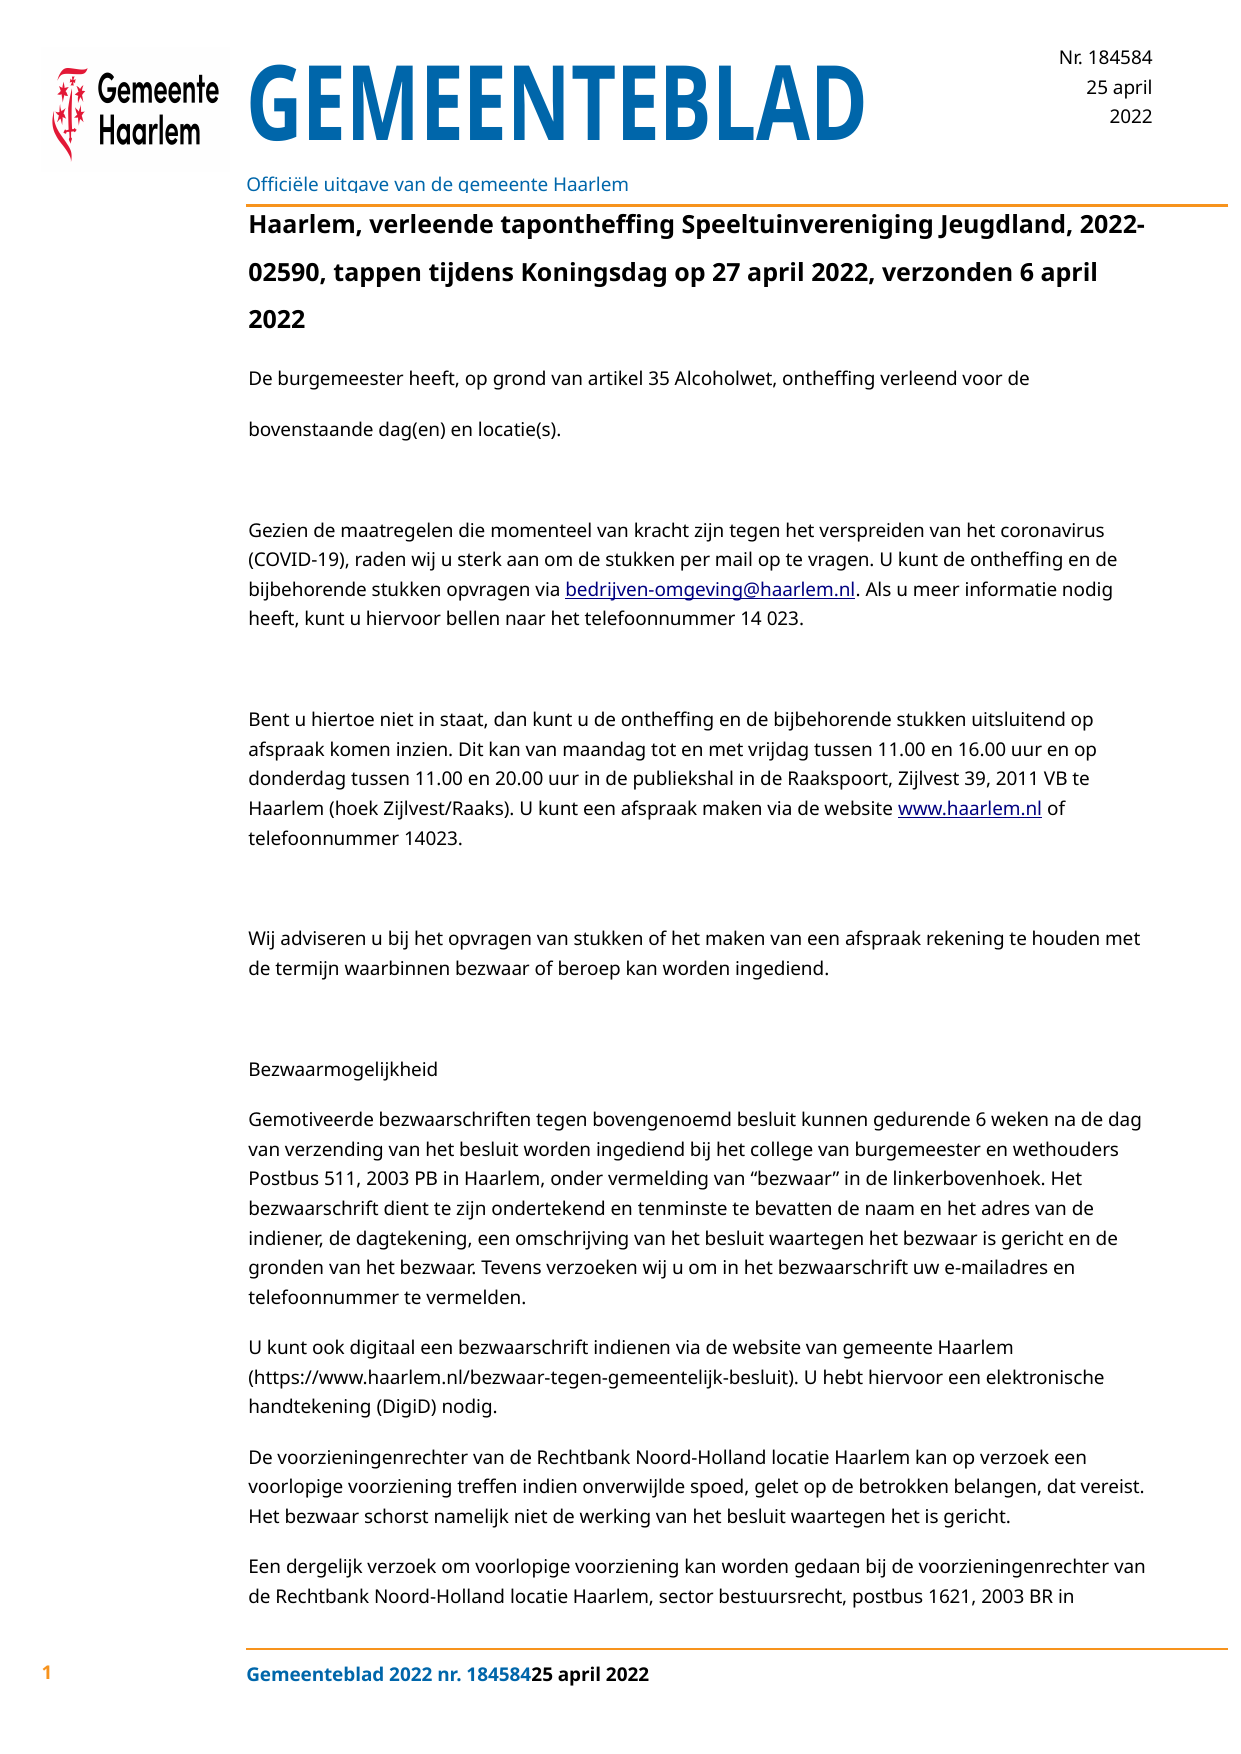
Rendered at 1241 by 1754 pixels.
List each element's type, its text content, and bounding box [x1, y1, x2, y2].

text Gemotiveerde bezwaarschriften tegen bovengenoemd besluit kunnen gedurende 6 weken na de dag van verzending van het besluit worden ingediend bij het college van burgemeester en wethouders Postbus 511, 2003 PB in Haarlem, onder vermelding van “bezwaar” in de linkerbovenhoek. Het bezwaarschrift dient te zijn ondertekend en tenminste te bevatten de naam en het adres van de indiener, de dagtekening, een omschrijving van het besluit waartegen het bezwaar is gericht en de gronden van het bezwaar. Tevens verzoeken wij u om in het bezwaarschrift uw e-mailadres en telefoonnummer te vermelden. [248, 1106, 1152, 1309]
text De burgemeester heeft, op grond van artikel 35 Alcoholwet, ontheffing verleend voor de [248, 366, 1152, 391]
picture [41, 47, 231, 172]
text Een dergelijk verzoek om voorlopige voorziening kan worden gedaan bij de voorzieningenrechter van de Rechtbank Noord-Holland locatie Haarlem, sector bestuursrecht, postbus 1621, 2003 BR in [248, 1553, 1152, 1609]
text De voorzieningenrechter van de Rechtbank Noord-Holland locatie Haarlem kan op verzoek een voorlopige voorziening treffen indien onverwijlde spoed, gelet op de betrokken belangen, dat vereist. Het bezwaar schorst namelijk niet de werking van het besluit waartegen het is gericht. [248, 1444, 1152, 1529]
text U kunt ook digitaal een bezwaarschrift indienen via de website van gemeente Haarlem (https://www.haarlem.nl/bezwaar-tegen-gemeentelijk-besluit). U hebt hiervoor een elektronische handtekening (DigiD) nodig. [248, 1334, 1152, 1419]
text bovenstaande dag(en) en locatie(s). [248, 416, 1152, 442]
text Bent u hiertoe niet in staat, dan kunt u de ontheffing en de bijbehorende stukken uitsluitend op afspraak komen inzien. Dit kan van maandag tot en met vrijdag tussen 11.00 en 16.00 uur en op donderdag tussen 11.00 en 20.00 uur in de publiekshal in de Raakspoort, Zijlvest 39, 2011 VB te Haarlem (hoek Zijlvest/Raaks). U kunt een afspraak maken via de website www.haarlem.nl of telefoonnummer 14023. [248, 706, 1152, 850]
text Wij adviseren u bij het opvragen van stukken of het maken van een afspraak rekening te houden met de termijn waarbinnen bezwaar of beroep kan worden ingediend. [248, 926, 1152, 981]
text Gezien de maatregelen die momenteel van kracht zijn tegen het verspreiden van het coronavirus (COVID-19), raden wij u sterk aan om de stukken per mail op te vragen. U kunt de ontheffing en de bijbehorende stukken opvragen via bedrijven-omgeving@haarlem.nl. Als u meer informatie nodig heeft, kunt u hiervoor bellen naar het telefoonnummer 14 023. [248, 517, 1152, 631]
text Bezwaarmogelijkheid [248, 1056, 1152, 1082]
text Haarlem, verleende tapontheffing Speeltuinvereniging Jeugdland, 2022-02590, tappen tijdens Koningsdag op 27 april 2022, verzonden 6 april 2022 [248, 207, 1152, 336]
